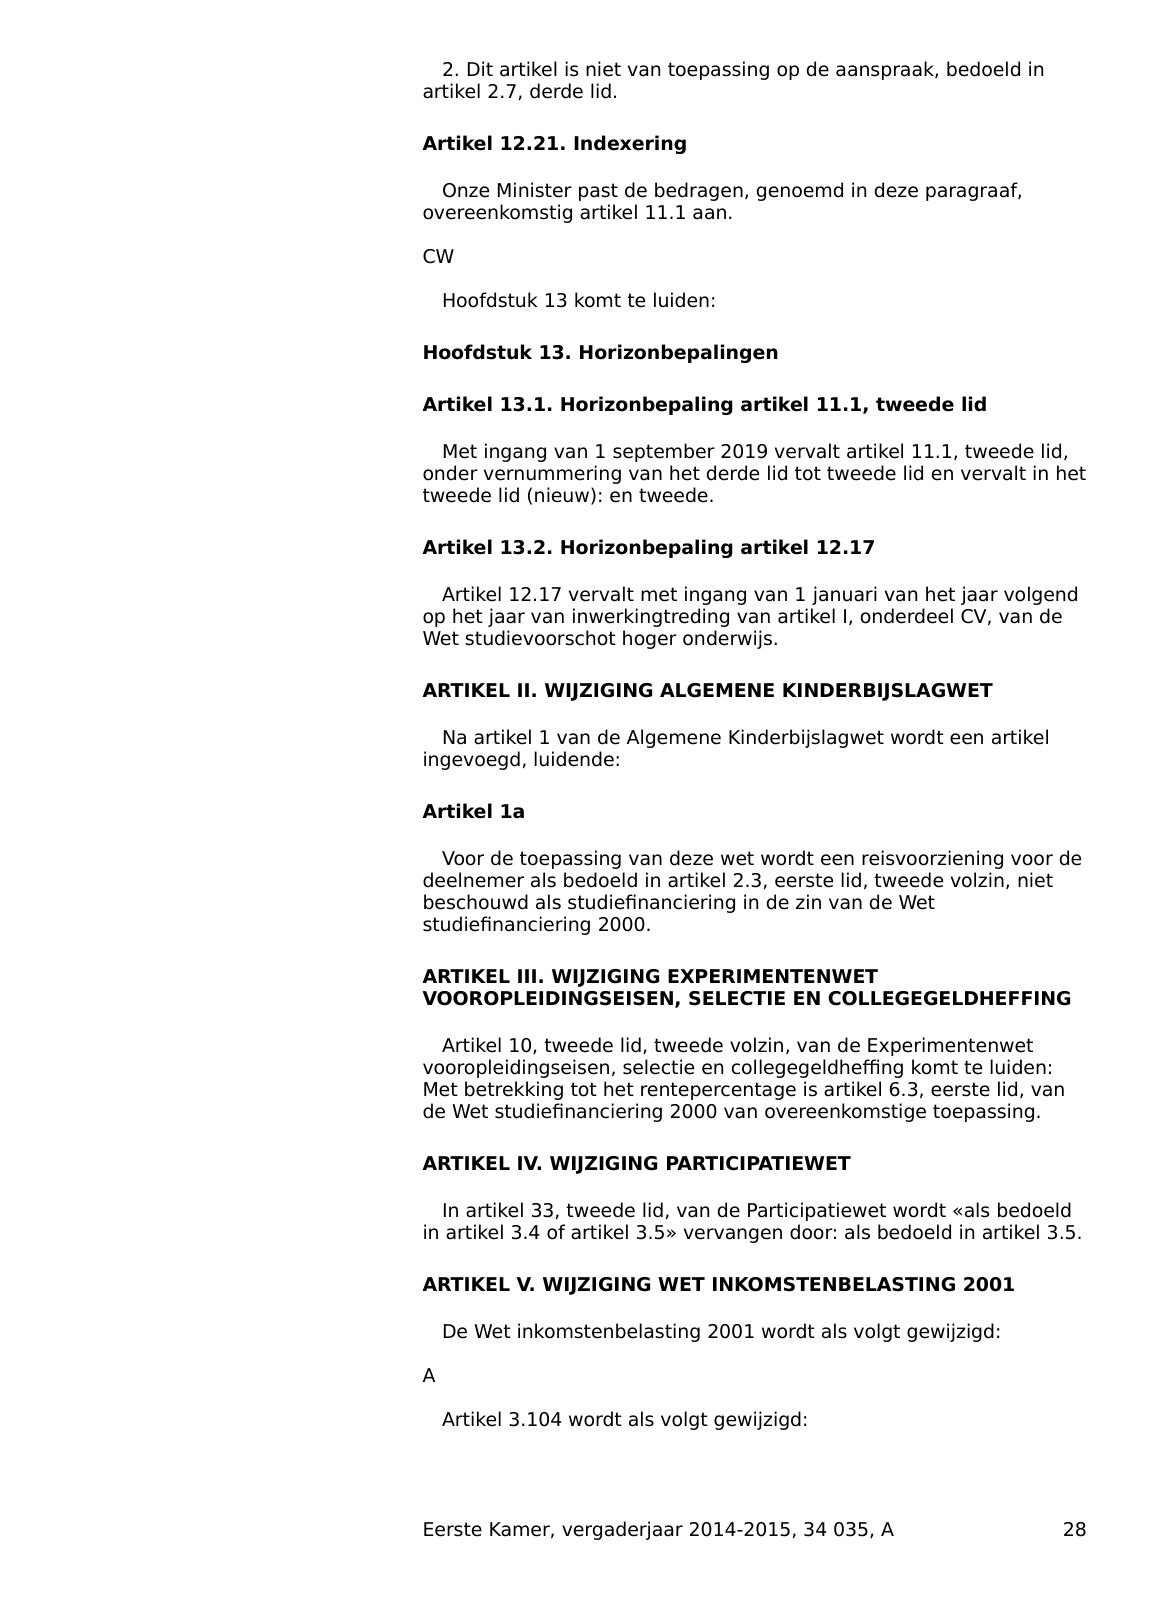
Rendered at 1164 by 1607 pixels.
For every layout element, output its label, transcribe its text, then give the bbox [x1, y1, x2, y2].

text Voor de toepassing van deze wet wordt een reisvoorziening voor de deelnemer als bedoeld in artikel 2.3, eerste lid, tweede volzin, niet beschouwd als studiefinanciering in de zin van de Wet studiefinanciering 2000. [422, 848, 1087, 936]
subtitle Hoofdstuk 13. Horizonbepalingen [422, 342, 1087, 364]
subtitle ARTIKEL II. WIJZIGING ALGEMENE KINDERBIJSLAGWET [422, 680, 1087, 702]
text De Wet inkomstenbelasting 2001 wordt als volgt gewijzigd: [422, 1321, 1087, 1343]
text Met ingang van 1 september 2019 vervalt artikel 11.1, tweede lid, onder vernummering van het derde lid tot tweede lid en vervalt in het tweede lid (nieuw): en tweede. [422, 441, 1087, 507]
subtitle ARTIKEL V. WIJZIGING WET INKOMSTENBELASTING 2001 [422, 1274, 1087, 1296]
text Hoofdstuk 13 komt te luiden: [422, 290, 1087, 312]
subtitle ARTIKEL III. WIJZIGING EXPERIMENTENWET VOOROPLEIDINGSEISEN, SELECTIE EN COLLEGEGELDHEFFING [422, 966, 1087, 1010]
text Artikel 10, tweede lid, tweede volzin, van de Experimentenwet vooropleidingseisen, selectie en collegegeldheffing komt te luiden: Met betrekking tot het rentepercentage is artikel 6.3, eerste lid, van de Wet studiefinanciering 2000 van overeenkomstige toepassing. [422, 1035, 1087, 1123]
text In artikel 33, tweede lid, van de Participatiewet wordt «als bedoeld in artikel 3.4 of artikel 3.5» vervangen door: als bedoeld in artikel 3.5. [422, 1200, 1087, 1244]
text 2. Dit artikel is niet van toepassing op de aanspraak, bedoeld in artikel 2.7, derde lid. [422, 59, 1087, 103]
text A [422, 1365, 1087, 1387]
subtitle Artikel 1a [422, 801, 1087, 823]
subtitle Artikel 12.21. Indexering [422, 133, 1087, 155]
subtitle Artikel 13.1. Horizonbepaling artikel 11.1, tweede lid [422, 394, 1087, 416]
text Artikel 12.17 vervalt met ingang van 1 januari van het jaar volgend op het jaar van inwerkingtreding van artikel I, onderdeel CV, van de Wet studievoorschot hoger onderwijs. [422, 584, 1087, 650]
text Artikel 3.104 wordt als volgt gewijzigd: [422, 1409, 1087, 1431]
text Na artikel 1 van de Algemene Kinderbijslagwet wordt een artikel ingevoegd, luidende: [422, 727, 1087, 771]
subtitle Artikel 13.2. Horizonbepaling artikel 12.17 [422, 537, 1087, 559]
text CW [422, 246, 1087, 268]
text Onze Minister past de bedragen, genoemd in deze paragraaf, overeenkomstig artikel 11.1 aan. [422, 180, 1087, 224]
subtitle ARTIKEL IV. WIJZIGING PARTICIPATIEWET [422, 1153, 1087, 1175]
